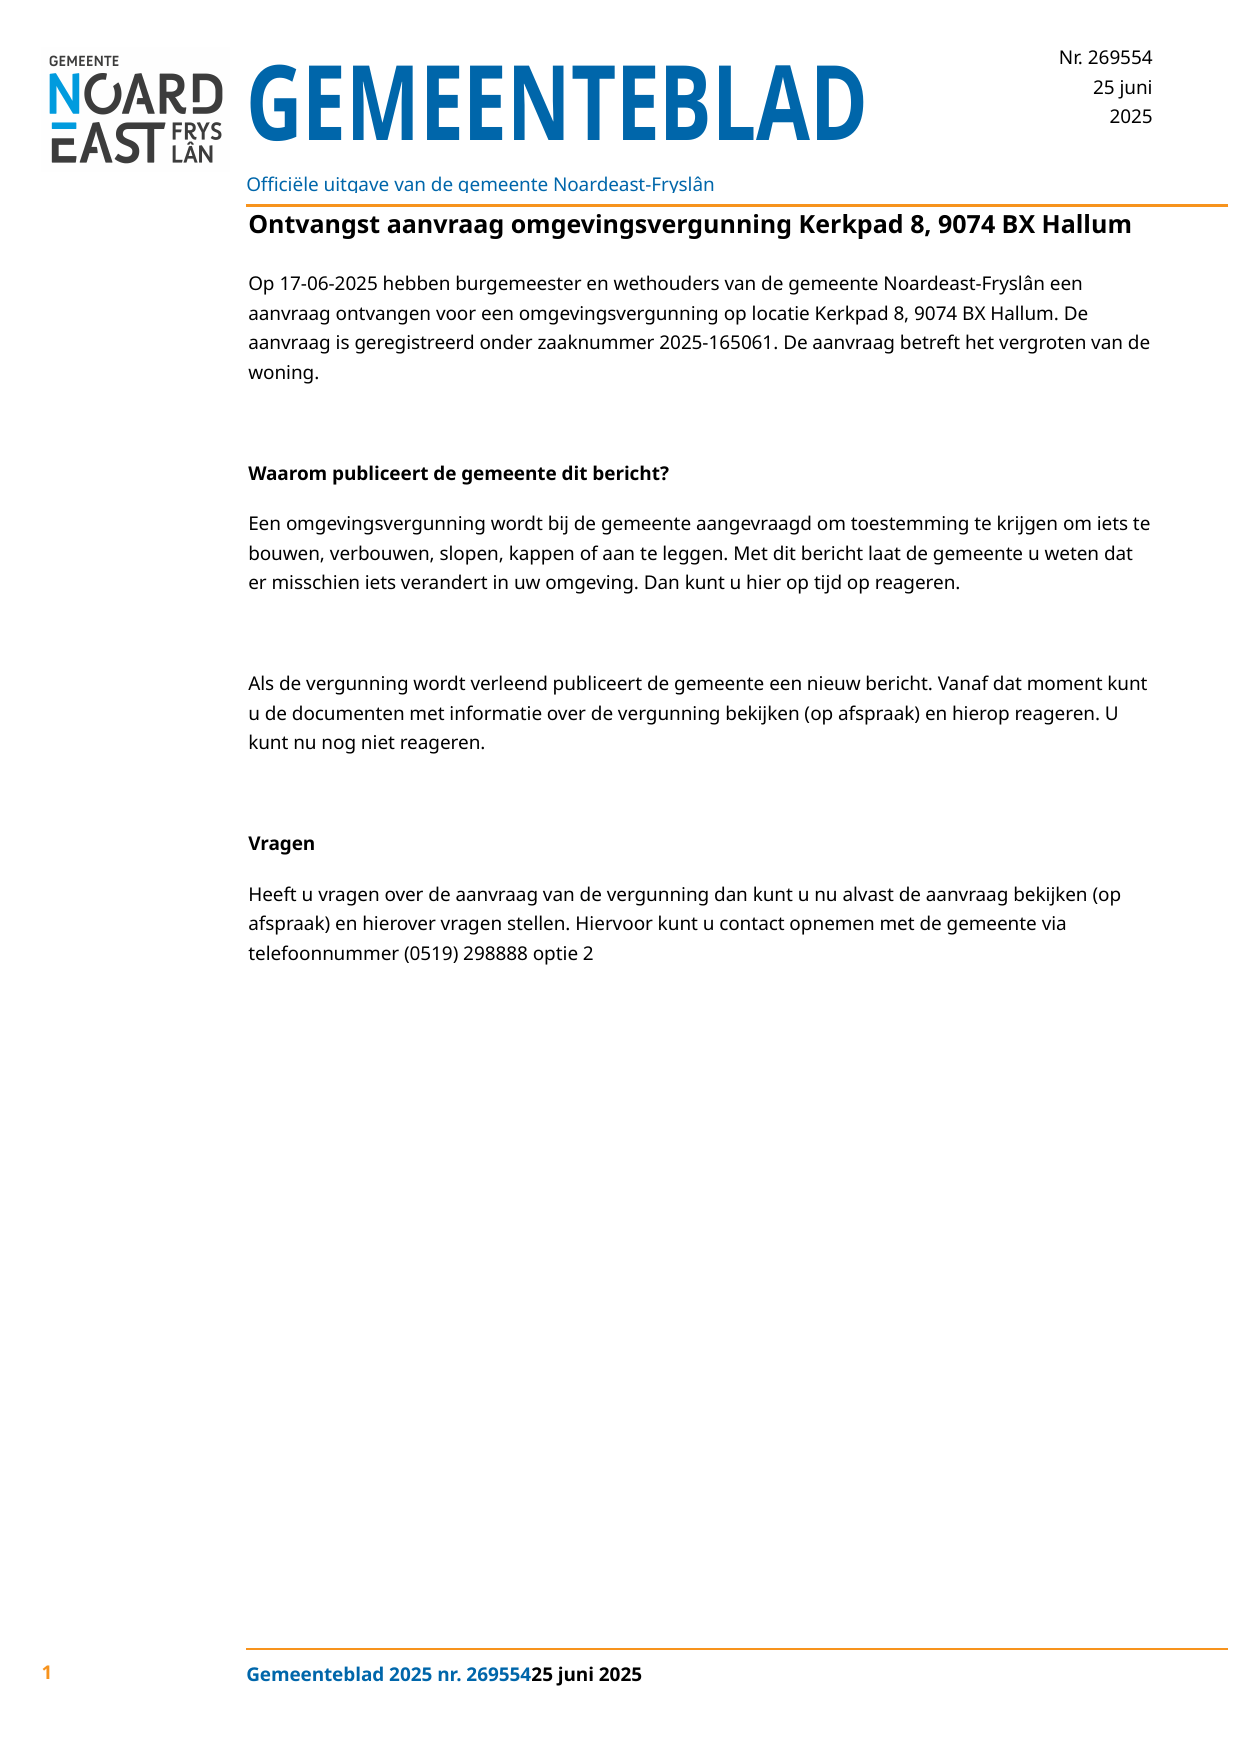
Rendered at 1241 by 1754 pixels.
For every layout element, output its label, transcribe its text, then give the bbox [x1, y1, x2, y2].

picture [41, 47, 231, 172]
text Heeft u vragen over de aanvraag van de vergunning dan kunt u nu alvast de aanvraag bekijken (op afspraak) en hierover vragen stellen. Hiervoor kunt u contact opnemen met de gemeente via telefoonnummer (0519) 298888 optie 2 [248, 881, 1152, 966]
text Op 17-06-2025 hebben burgemeester en wethouders van de gemeente Noardeast-Fryslân een aanvraag ontvangen voor een omgevingsvergunning op locatie Kerkpad 8, 9074 BX Hallum. De aanvraag is geregistreerd onder zaaknummer 2025-165061. De aanvraag betreft het vergroten van de woning. [248, 270, 1152, 385]
text Ontvangst aanvraag omgevingsvergunning Kerkpad 8, 9074 BX Hallum [248, 207, 1152, 241]
text Vragen [248, 830, 1152, 856]
text Waarom publiceert de gemeente dit bericht? [248, 460, 1152, 486]
text Als de vergunning wordt verleend publiceert de gemeente een nieuw bericht. Vanaf dat moment kunt u de documenten met informatie over de vergunning bekijken (op afspraak) en hierop reageren. U kunt nu nog niet reageren. [248, 670, 1152, 755]
text Een omgevingsvergunning wordt bij de gemeente aangevraagd om toestemming te krijgen om iets te bouwen, verbouwen, slopen, kappen of aan te leggen. Met dit bericht laat de gemeente u weten dat er misschien iets verandert in uw omgeving. Dan kunt u hier op tijd op reageren. [248, 510, 1152, 595]
